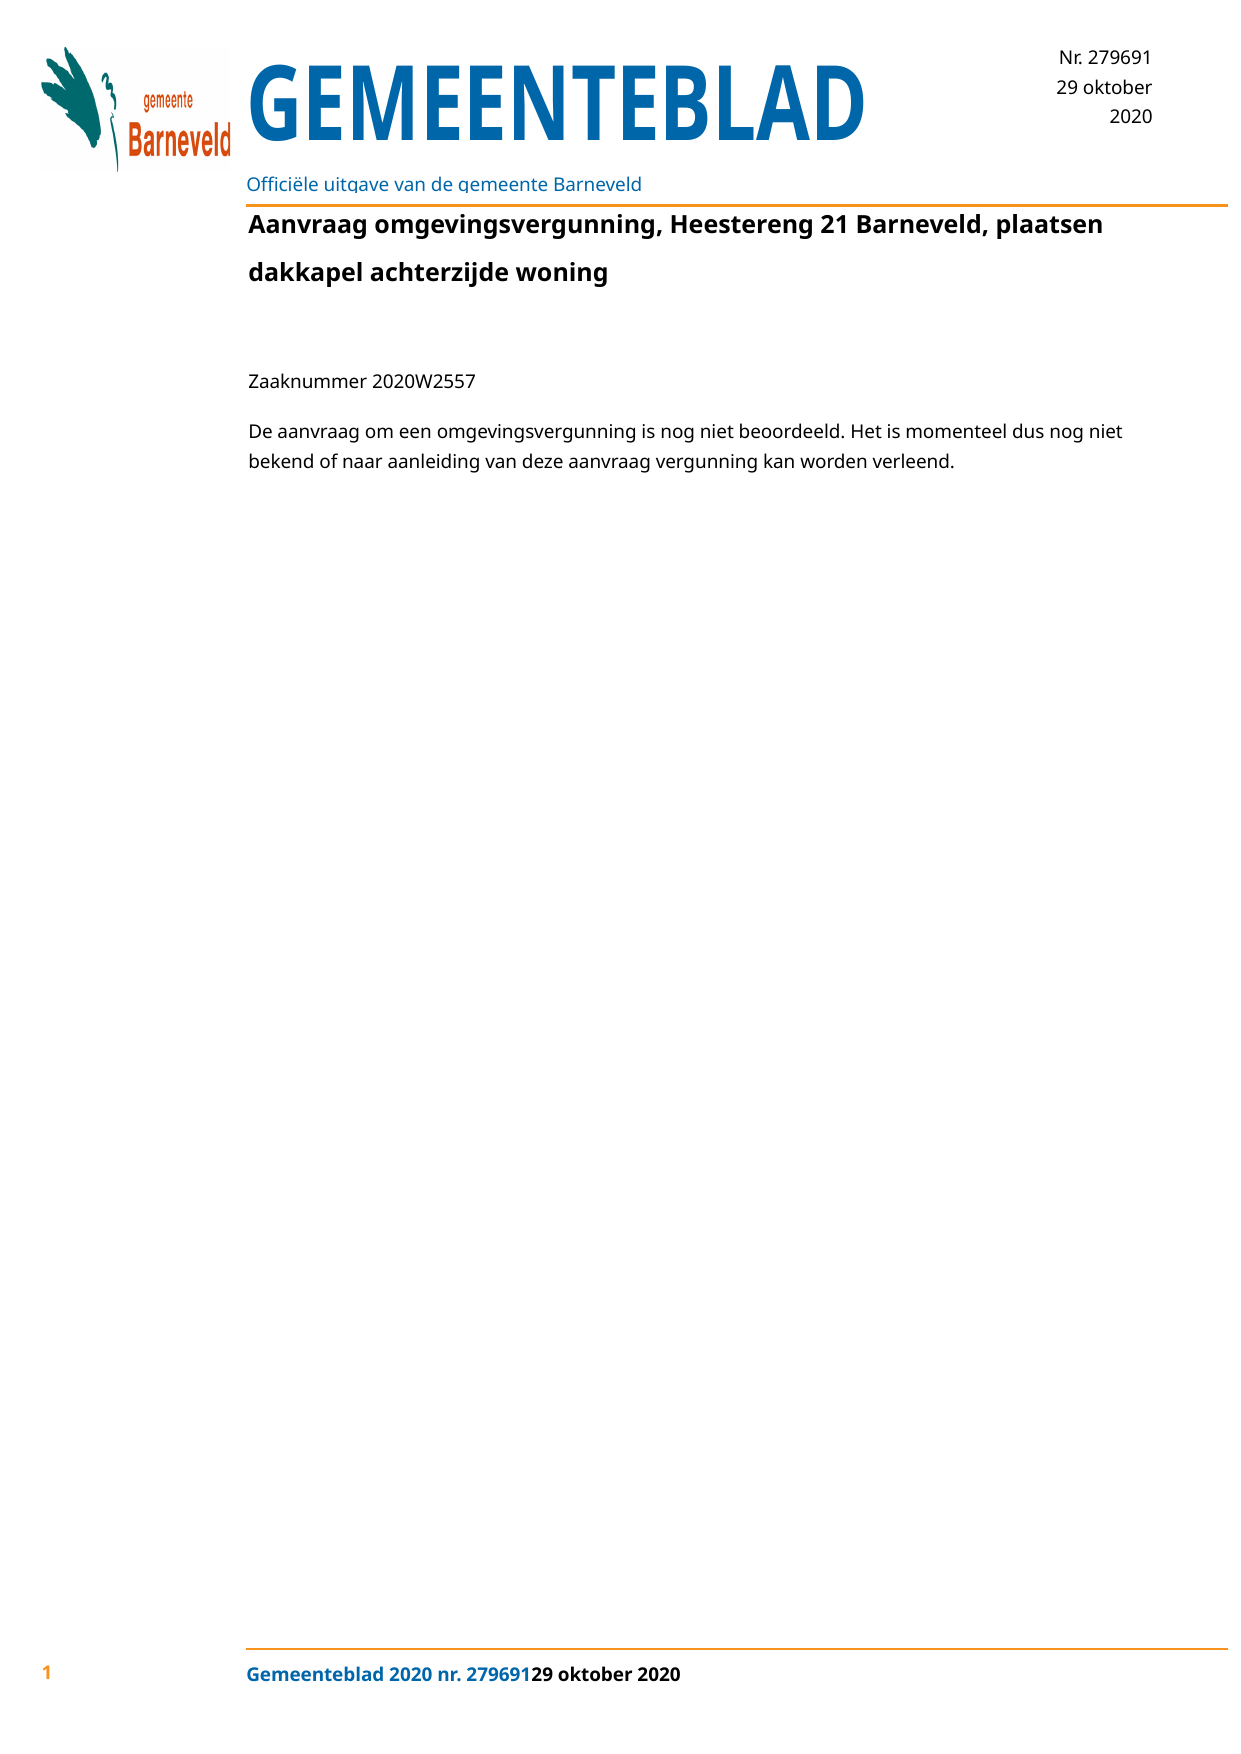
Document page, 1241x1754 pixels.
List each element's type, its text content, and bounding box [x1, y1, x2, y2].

text Zaaknummer 2020W2557 [248, 368, 1152, 394]
picture [41, 47, 231, 172]
text De aanvraag om een omgevingsvergunning is nog niet beoordeeld. Het is momenteel dus nog niet bekend of naar aanleiding van deze aanvraag vergunning kan worden verleend. [248, 419, 1152, 474]
text Aanvraag omgevingsvergunning, Heestereng 21 Barneveld, plaatsen dakkapel achterzijde woning [248, 207, 1152, 288]
